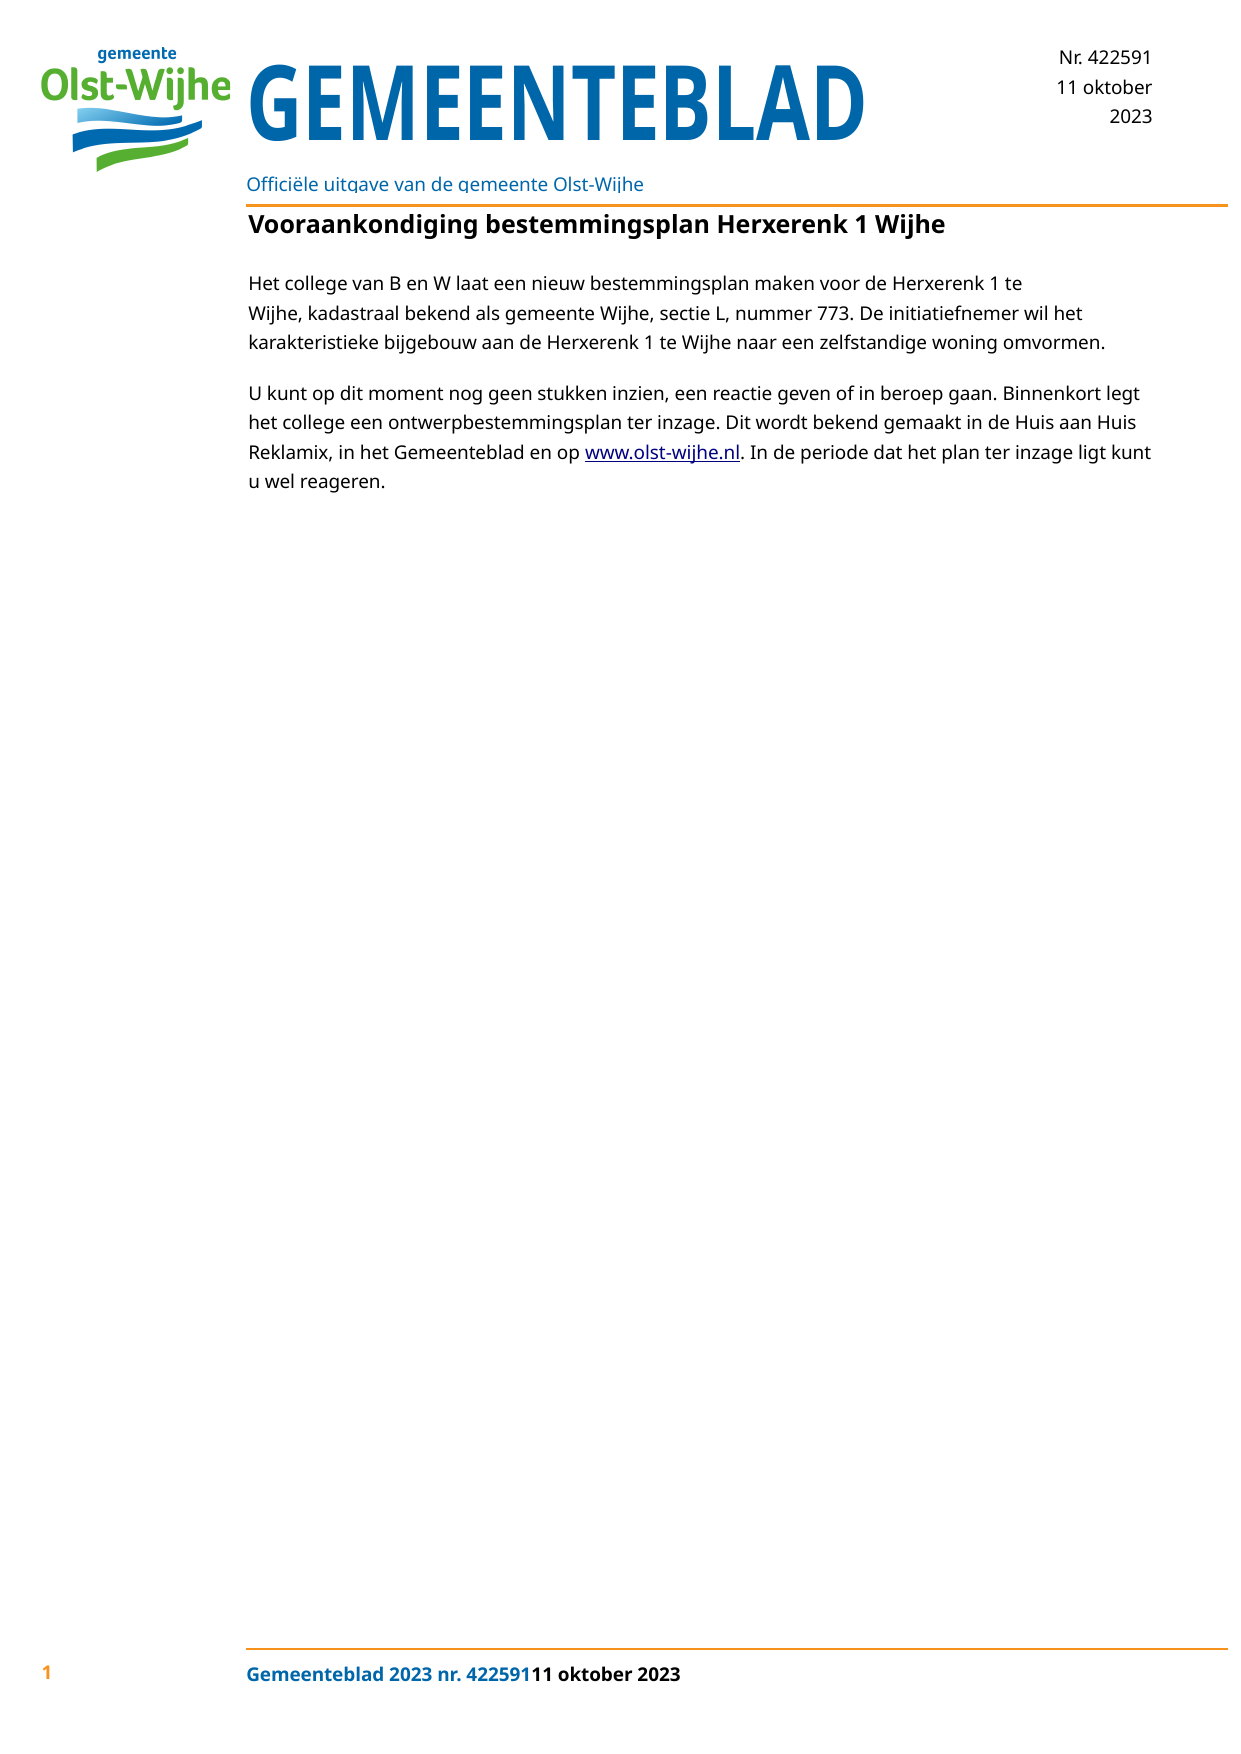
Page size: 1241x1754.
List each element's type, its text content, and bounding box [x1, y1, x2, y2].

text Het college van B en W laat een nieuw bestemmingsplan maken voor de Herxerenk 1 te Wijhe, kadastraal bekend als gemeente Wijhe, sectie L, nummer 773. De initiatiefnemer wil het karakteristieke bijgebouw aan de Herxerenk 1 te Wijhe naar een zelfstandige woning omvormen. [248, 270, 1152, 355]
picture [41, 47, 231, 172]
text Vooraankondiging bestemmingsplan Herxerenk 1 Wijhe [248, 207, 1152, 241]
text U kunt op dit moment nog geen stukken inzien, een reactie geven of in beroep gaan. Binnenkort legt het college een ontwerpbestemmingsplan ter inzage. Dit wordt bekend gemaakt in de Huis aan Huis Reklamix, in het Gemeenteblad en op www.olst-wijhe.nl. In de periode dat het plan ter inzage ligt kunt u wel reageren. [248, 380, 1152, 494]
